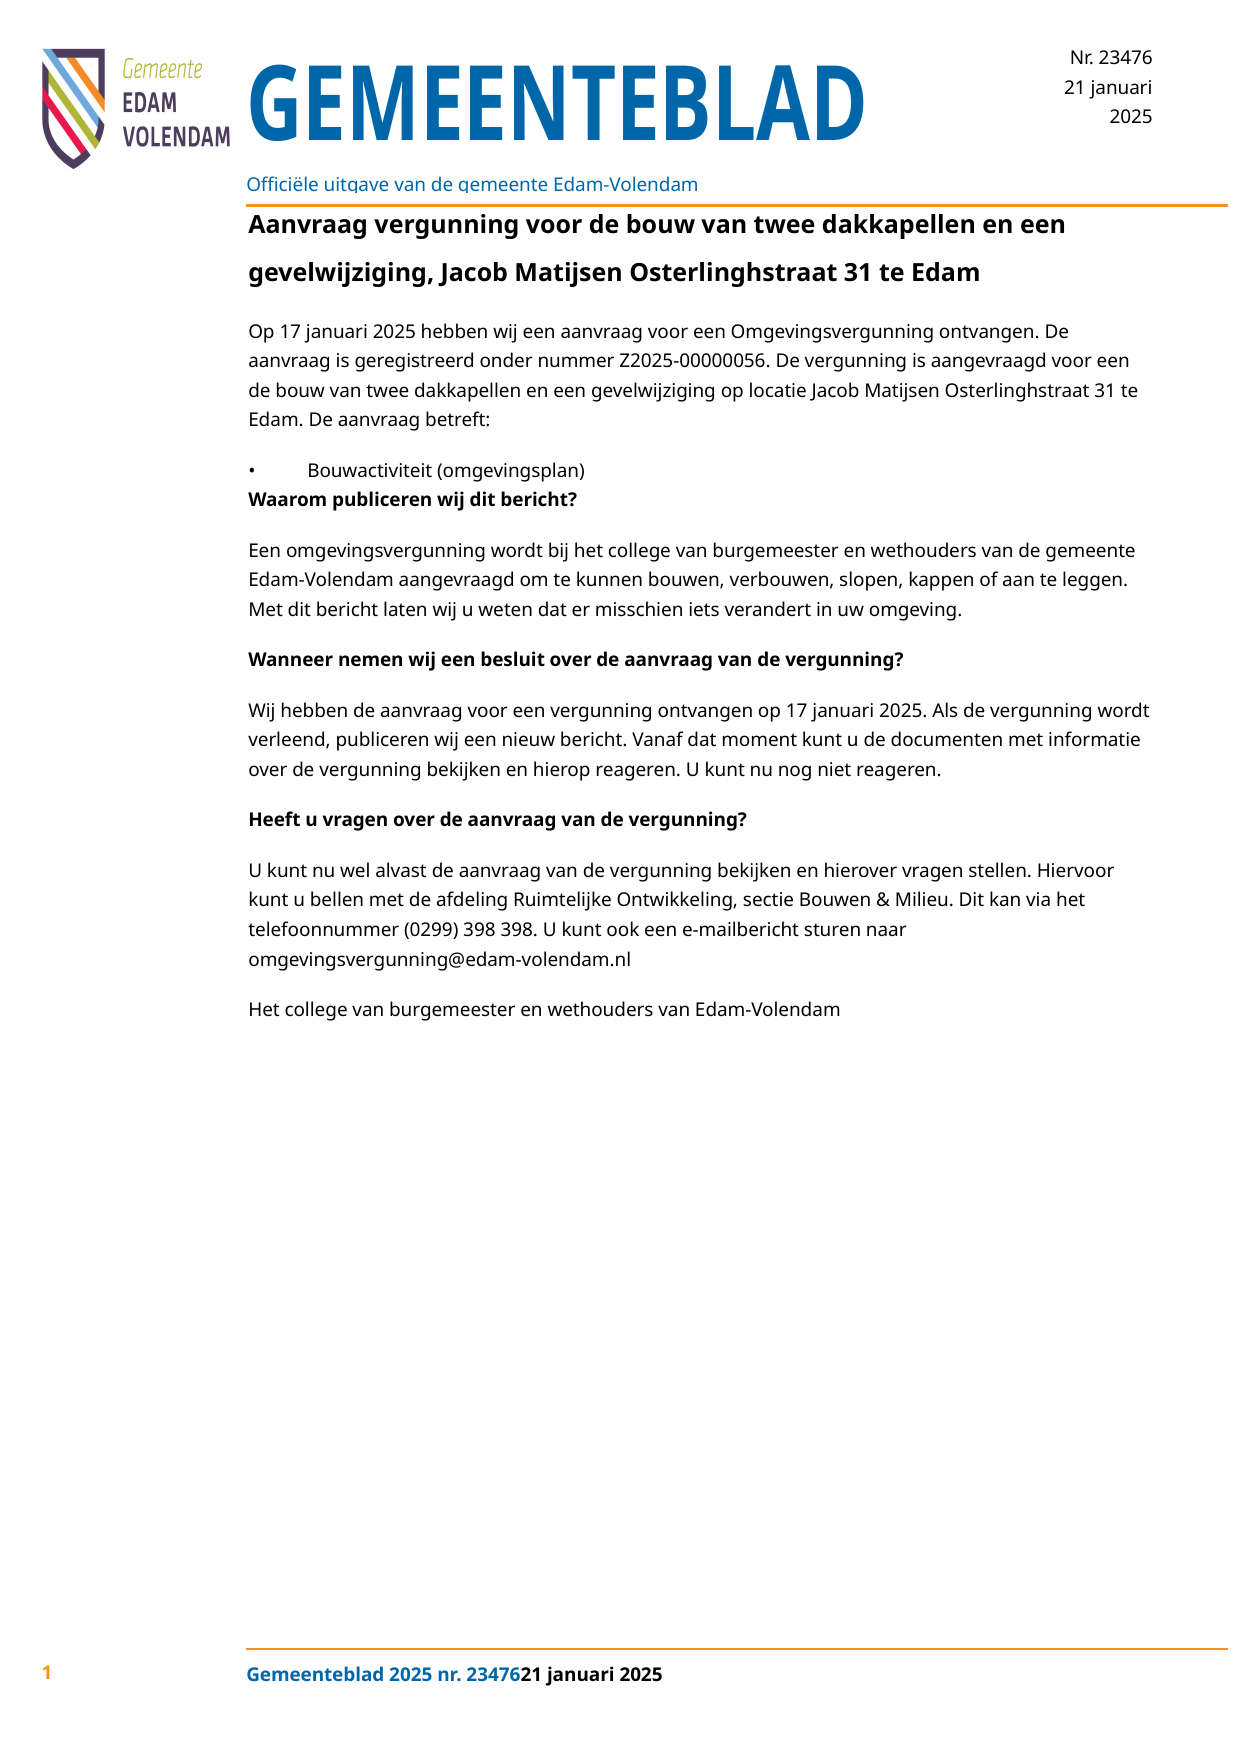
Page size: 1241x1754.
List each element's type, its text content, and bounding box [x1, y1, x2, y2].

text Heeft u vragen over de aanvraag van de vergunning? [248, 807, 1152, 832]
text Aanvraag vergunning voor de bouw van twee dakkapellen en een gevelwijziging, Jacob Matijsen Osterlinghstraat 31 te Edam [248, 207, 1152, 288]
text Het college van burgemeester en wethouders van Edam-Volendam [248, 996, 1152, 1022]
text U kunt nu wel alvast de aanvraag van de vergunning bekijken en hierover vragen stellen. Hiervoor kunt u bellen met de afdeling Ruimtelijke Ontwikkeling, sectie Bouwen & Milieu. Dit kan via het telefoonnummer (0299) 398 398. U kunt ook een e-mailbericht sturen naar omgevingsvergunning@edam-volendam.nl [248, 857, 1152, 972]
picture [41, 47, 231, 172]
text Een omgevingsvergunning wordt bij het college van burgemeester en wethouders van de gemeente Edam-Volendam aangevraagd om te kunnen bouwen, verbouwen, slopen, kappen of aan te leggen. Met dit bericht laten wij u weten dat er misschien iets verandert in uw omgeving. [248, 537, 1152, 622]
text Wij hebben de aanvraag voor een vergunning ontvangen op 17 januari 2025. Als de vergunning wordt verleend, publiceren wij een nieuw bericht. Vanaf dat moment kunt u de documenten met informatie over de vergunning bekijken en hierop reageren. U kunt nu nog niet reageren. [248, 697, 1152, 782]
text Waarom publiceren wij dit bericht? [248, 487, 1152, 512]
text Wanneer nemen wij een besluit over de aanvraag van de vergunning? [248, 647, 1152, 672]
list Bouwactiviteit (omgevingsplan) [248, 457, 1152, 483]
text Op 17 januari 2025 hebben wij een aanvraag voor een Omgevingsvergunning ontvangen. De aanvraag is geregistreerd onder nummer Z2025-00000056. De vergunning is aangevraagd voor een de bouw van twee dakkapellen en een gevelwijziging op locatie Jacob Matijsen Osterlinghstraat 31 te Edam. De aanvraag betreft: [248, 318, 1152, 432]
